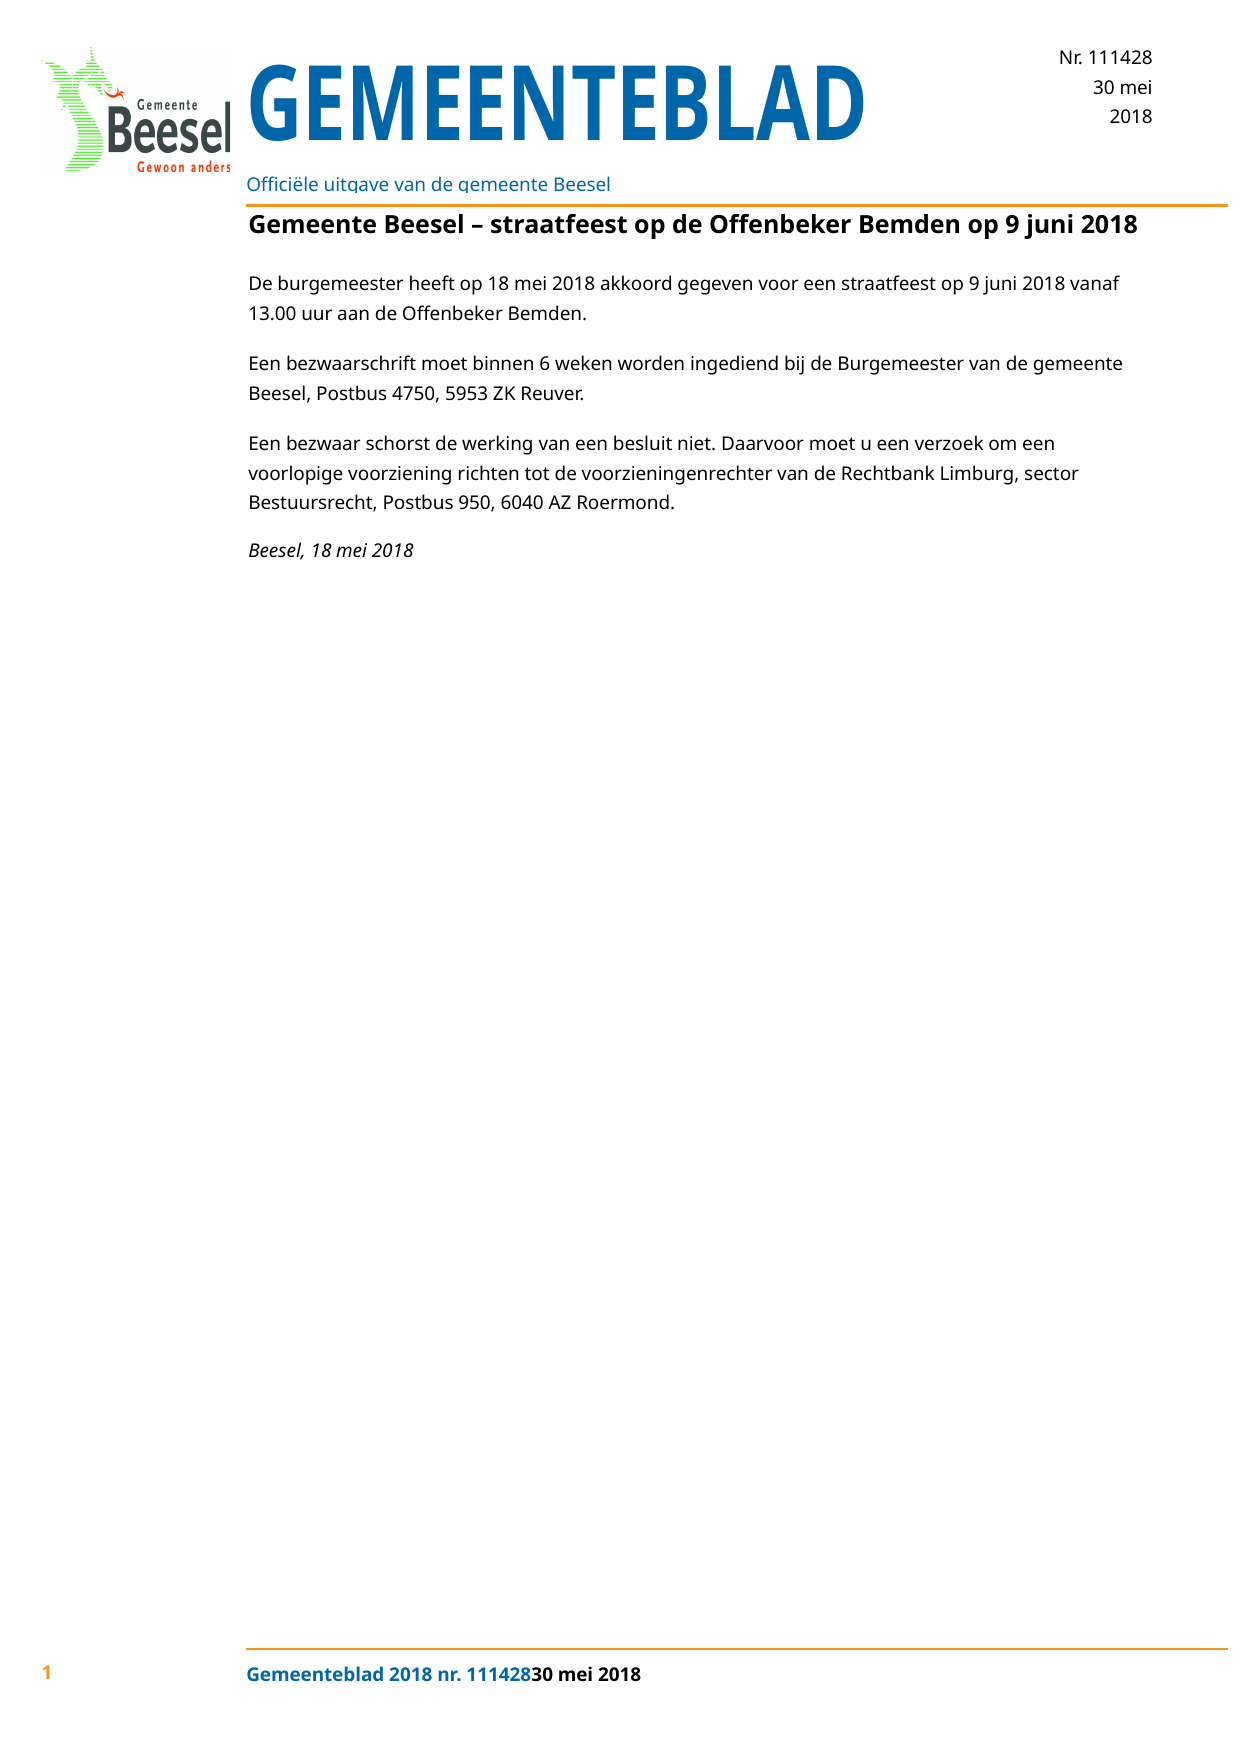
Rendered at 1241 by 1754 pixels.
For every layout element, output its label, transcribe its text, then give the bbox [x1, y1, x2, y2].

text Beesel, 18 mei 2018 [248, 537, 1152, 563]
text De burgemeester heeft op 18 mei 2018 akkoord gegeven voor een straatfeest op 9 juni 2018 vanaf 13.00 uur aan de Offenbeker Bemden. [248, 270, 1152, 326]
picture [41, 47, 231, 172]
text Een bezwaarschrift moet binnen 6 weken worden ingediend bij de Burgemeester van de gemeente Beesel, Postbus 4750, 5953 ZK Reuver. [248, 350, 1152, 406]
text Gemeente Beesel – straatfeest op de Offenbeker Bemden op 9 juni 2018 [248, 207, 1152, 241]
text Een bezwaar schorst de werking van een besluit niet. Daarvoor moet u een verzoek om een voorlopige voorziening richten tot de voorzieningenrechter van de Rechtbank Limburg, sector Bestuursrecht, Postbus 950, 6040 AZ Roermond. [248, 430, 1152, 515]
